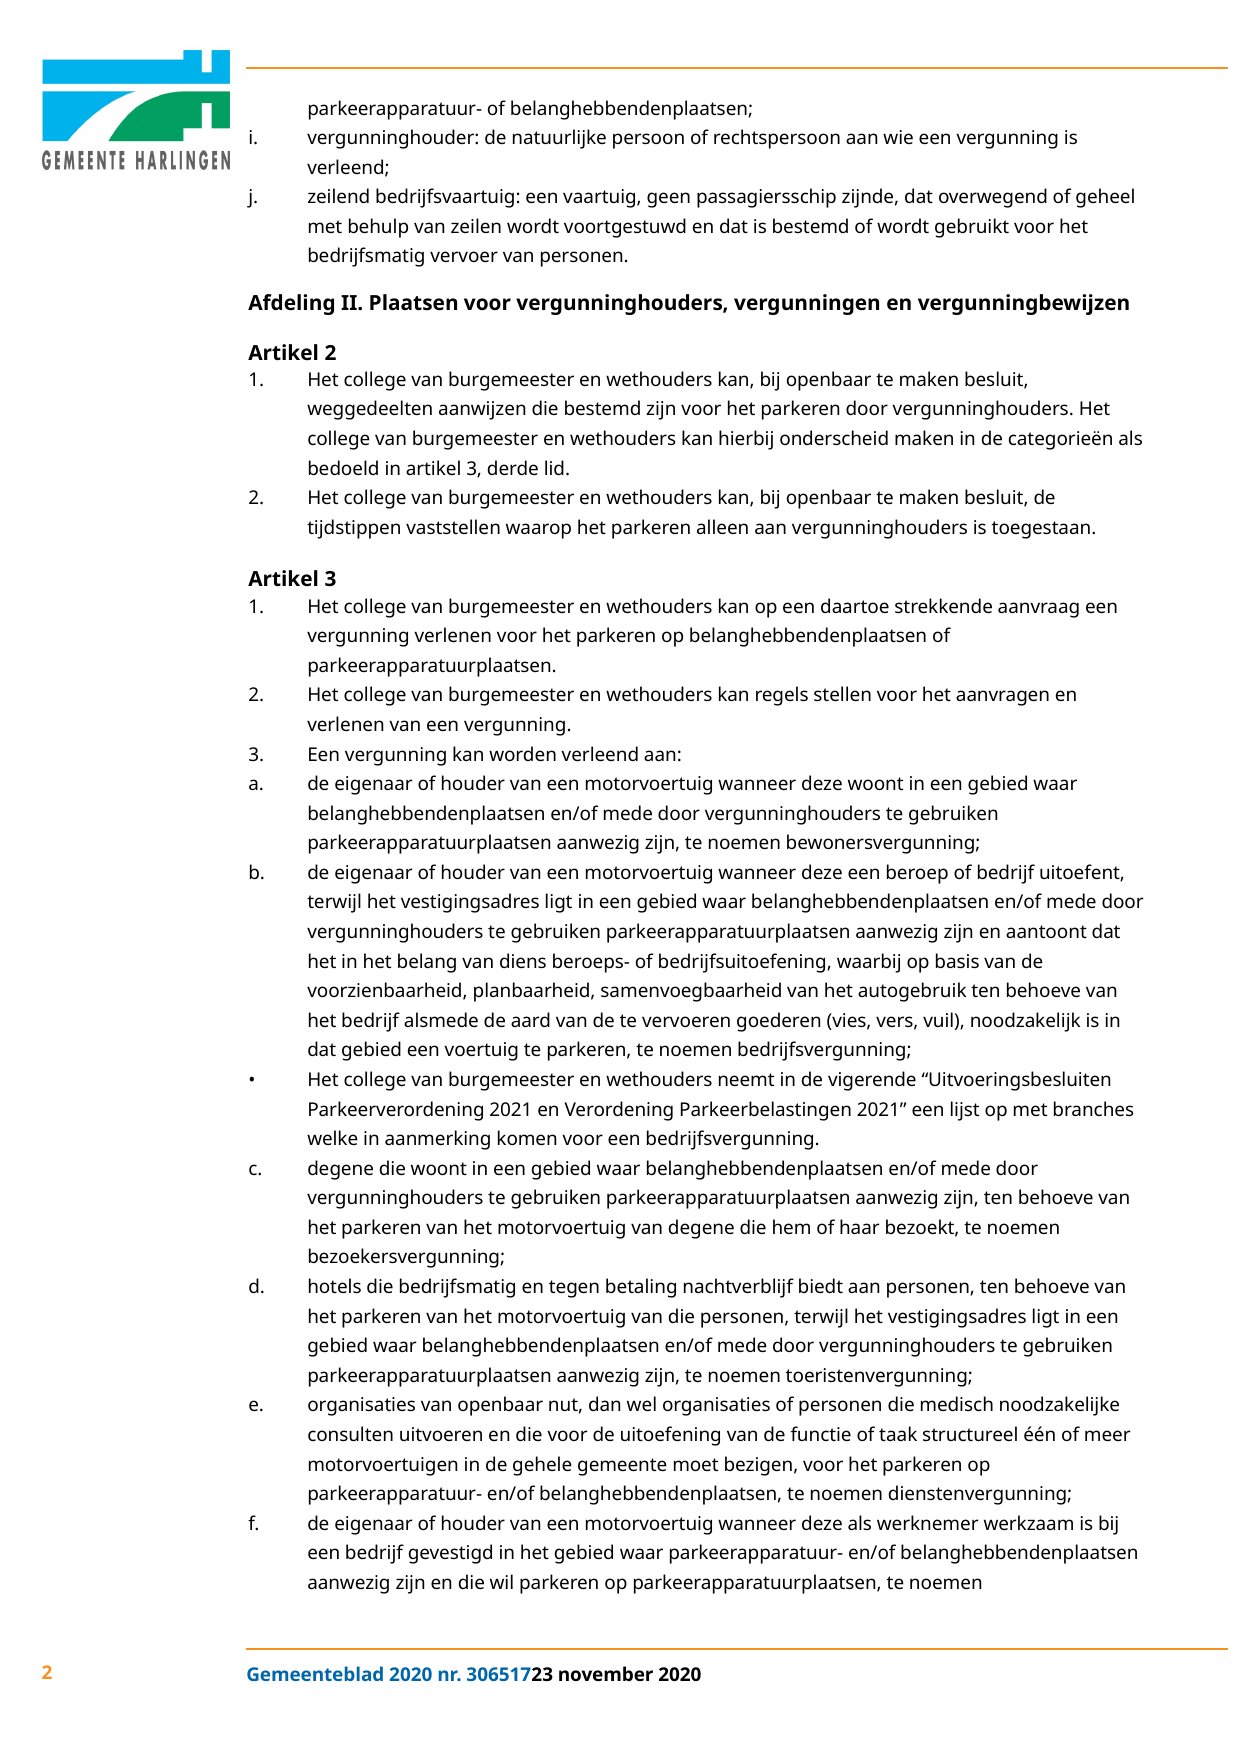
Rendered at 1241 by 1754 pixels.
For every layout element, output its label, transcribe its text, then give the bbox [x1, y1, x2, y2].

list de eigenaar of houder van een motorvoertuig wanneer deze woont in een gebied waar belanghebbendenplaatsen en/of mede door vergunninghouders te gebruiken parkeerapparatuurplaatsen aanwezig zijn, te noemen bewonersvergunning; [248, 770, 1152, 855]
list organisaties van openbaar nut, dan wel organisaties of personen die medisch noodzakelijke consulten uitvoeren en die voor de uitoefening van de functie of taak structureel één of meer motorvoertuigen in de gehele gemeente moet bezigen, voor het parkeren op parkeerapparatuur- en/of belanghebbendenplaatsen, te noemen dienstenvergunning; [248, 1392, 1152, 1506]
list hotels die bedrijfsmatig en tegen betaling nachtverblijf biedt aan personen, ten behoeve van het parkeren van het motorvoertuig van die personen, terwijl het vestigingsadres ligt in een gebied waar belanghebbendenplaatsen en/of mede door vergunninghouders te gebruiken parkeerapparatuurplaatsen aanwezig zijn, te noemen toeristenvergunning; [248, 1273, 1152, 1388]
list de eigenaar of houder van een motorvoertuig wanneer deze als werknemer werkzaam is bij een bedrijf gevestigd in het gebied waar parkeerapparatuur- en/of belanghebbendenplaatsen aanwezig zijn en die wil parkeren op parkeerapparatuurplaatsen, te noemen [248, 1510, 1152, 1595]
list degene die woont in een gebied waar belanghebbendenplaatsen en/of mede door vergunninghouders te gebruiken parkeerapparatuurplaatsen aanwezig zijn, ten behoeve van het parkeren van het motorvoertuig van degene die hem of haar bezoekt, te noemen bezoekersvergunning; [248, 1155, 1152, 1269]
picture [41, 47, 231, 172]
text Afdeling II. Plaatsen voor vergunninghouders, vergunningen en vergunningbewijzen [248, 288, 1152, 317]
list parkeerapparatuur- of belanghebbendenplaatsen; [248, 95, 1152, 121]
text Artikel 2 [248, 338, 1152, 366]
list zeilend bedrijfsvaartuig: een vaartuig, geen passagiersschip zijnde, dat overwegend of geheel met behulp van zeilen wordt voortgestuwd en dat is bestemd of wordt gebruikt voor het bedrijfsmatig vervoer van personen. [248, 183, 1152, 268]
list vergunninghouder: de natuurlijke persoon of rechtspersoon aan wie een vergunning is verleend; [248, 124, 1152, 180]
list Het college van burgemeester en wethouders kan op een daartoe strekkende aanvraag een vergunning verlenen voor het parkeren op belanghebbendenplaatsen of parkeerapparatuurplaatsen. [248, 593, 1152, 678]
list Het college van burgemeester en wethouders kan, bij openbaar te maken besluit, de tijdstippen vaststellen waarop het parkeren alleen aan vergunninghouders is toegestaan. [248, 484, 1152, 540]
list Het college van burgemeester en wethouders kan, bij openbaar te maken besluit, weggedeelten aanwijzen die bestemd zijn voor het parkeren door vergunninghouders. Het college van burgemeester en wethouders kan hierbij onderscheid maken in de categorieën als bedoeld in artikel 3, derde lid. [248, 366, 1152, 481]
list Het college van burgemeester en wethouders neemt in de vigerende “Uitvoeringsbesluiten Parkeerverordening 2021 en Verordening Parkeerbelastingen 2021” een lijst op met branches welke in aanmerking komen voor een bedrijfsvergunning. [248, 1066, 1152, 1151]
text Artikel 3 [248, 564, 1152, 593]
list Het college van burgemeester en wethouders kan regels stellen voor het aanvragen en verlenen van een vergunning. [248, 682, 1152, 737]
list Een vergunning kan worden verleend aan: [248, 741, 1152, 766]
list de eigenaar of houder van een motorvoertuig wanneer deze een beroep of bedrijf uitoefent, terwijl het vestigingsadres ligt in een gebied waar belanghebbendenplaatsen en/of mede door vergunninghouders te gebruiken parkeerapparatuurplaatsen aanwezig zijn en aantoont dat het in het belang van diens beroeps- of bedrijfsuitoefening, waarbij op basis van de voorzienbaarheid, planbaarheid, samenvoegbaarheid van het autogebruik ten behoeve van het bedrijf alsmede de aard van de te vervoeren goederen (vies, vers, vuil), noodzakelijk is in dat gebied een voertuig te parkeren, te noemen bedrijfsvergunning; [248, 859, 1152, 1062]
